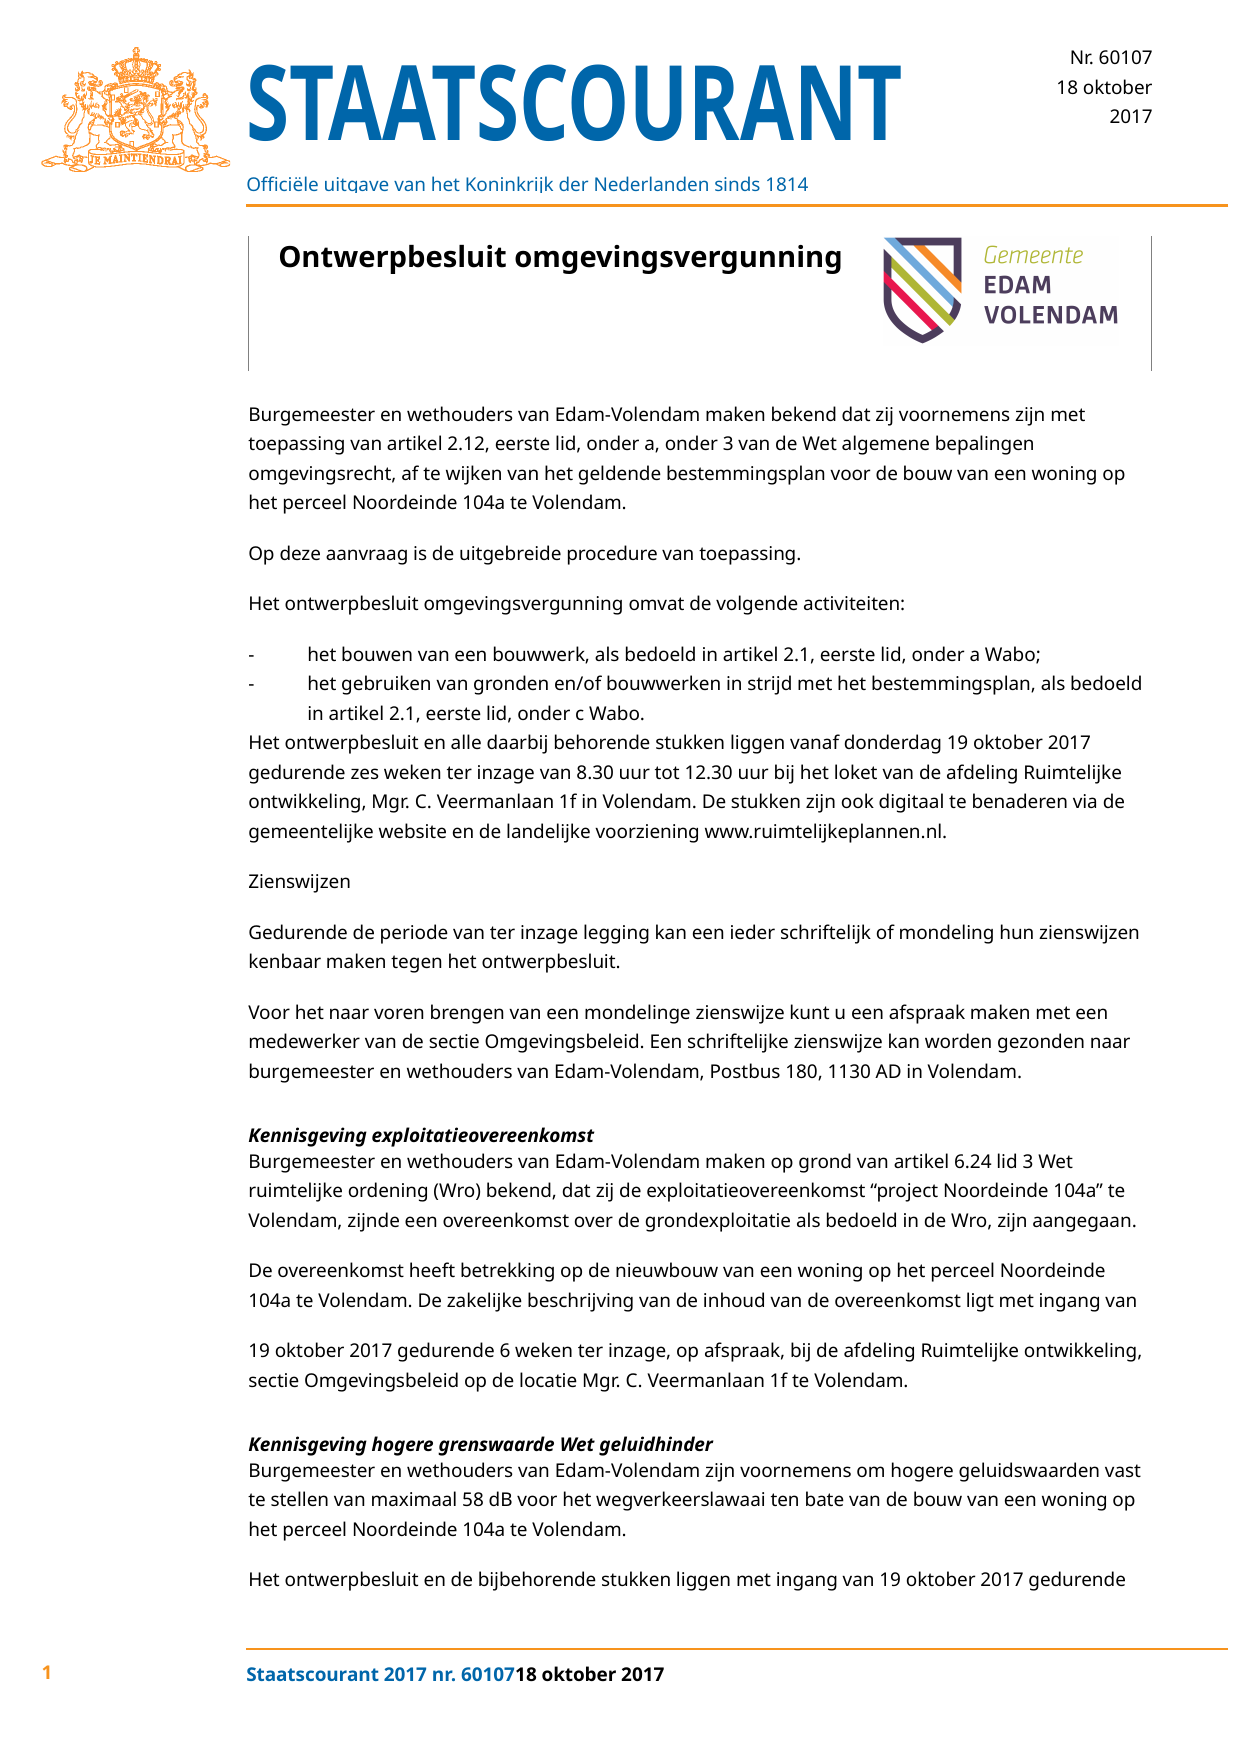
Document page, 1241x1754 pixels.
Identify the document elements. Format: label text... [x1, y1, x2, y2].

text Voor het naar voren brengen van een mondelinge zienswijze kunt u een afspraak maken met een medewerker van de sectie Omgevingsbeleid. Een schriftelijke zienswijze kan worden gezonden naar burgemeester en wethouders van Edam-Volendam, Postbus 180, 1130 AD in Volendam. [248, 999, 1152, 1084]
text Het ontwerpbesluit en de bijbehorende stukken liggen met ingang van 19 oktober 2017 gedurende [248, 1566, 1152, 1592]
text Burgemeester en wethouders van Edam-Volendam zijn voornemens om hogere geluidswaarden vast te stellen van maximaal 58 dB voor het wegverkeerslawaai ten bate van de bouw van een woning op het perceel Noordeinde 104a te Volendam. [248, 1457, 1152, 1542]
list het gebruiken van gronden en/of bouwwerken in strijd met het bestemmingsplan, als bedoeld in artikel 2.1, eerste lid, onder c Wabo. [248, 670, 1152, 726]
table_header [850, 236, 1151, 371]
text Het ontwerpbesluit en alle daarbij behorende stukken liggen vanaf donderdag 19 oktober 2017 gedurende zes weken ter inzage van 8.30 uur tot 12.30 uur bij het loket van de afdeling Ruimtelijke ontwikkeling, Mgr. C. Veermanlaan 1f in Volendam. De stukken zijn ook digitaal te benaderen via de gemeentelijke website en de landelijke voorziening www.ruimtelijkeplannen.nl. [248, 729, 1152, 844]
text De overeenkomst heeft betrekking op de nieuwbouw van een woning op het perceel Noordeinde 104a te Volendam. De zakelijke beschrijving van de inhoud van de overeenkomst ligt met ingang van [248, 1257, 1152, 1313]
text Kennisgeving hogere grenswaarde Wet geluidhinder [248, 1431, 1152, 1457]
text 19 oktober 2017 gedurende 6 weken ter inzage, op afspraak, bij de afdeling Ruimtelijke ontwikkeling, sectie Omgevingsbeleid op de locatie Mgr. C. Veermanlaan 1f te Volendam. [248, 1337, 1152, 1393]
picture [882, 236, 1119, 346]
text Op deze aanvraag is de uitgebreide procedure van toepassing. [248, 540, 1152, 566]
text Kennisgeving exploitatieovereenkomst [248, 1122, 1152, 1148]
text Gedurende de periode van ter inzage legging kan een ieder schriftelijk of mondeling hun zienswijzen kenbaar maken tegen het ontwerpbesluit. [248, 919, 1152, 974]
picture [41, 47, 231, 172]
text Zienswijzen [248, 869, 1152, 894]
list het bouwen van een bouwwerk, als bedoeld in artikel 2.1, eerste lid, onder a Wabo; [248, 641, 1152, 666]
text Burgemeester en wethouders van Edam-Volendam maken op grond van artikel 6.24 lid 3 Wet ruimtelijke ordening (Wro) bekend, dat zij de exploitatieovereenkomst “project Noordeinde 104a” te Volendam, zijnde een overeenkomst over de grondexploitatie als bedoeld in de Wro, zijn aangegaan. [248, 1148, 1152, 1233]
table_header Ontwerpbesluit omgevingsvergunning [249, 236, 850, 371]
text Burgemeester en wethouders van Edam-Volendam maken bekend dat zij voornemens zijn met toepassing van artikel 2.12, eerste lid, onder a, onder 3 van de Wet algemene bepalingen omgevingsrecht, af te wijken van het geldende bestemmingsplan voor de bouw van een woning op het perceel Noordeinde 104a te Volendam. [248, 401, 1152, 515]
text Het ontwerpbesluit omgevingsvergunning omvat de volgende activiteiten: [248, 590, 1152, 616]
